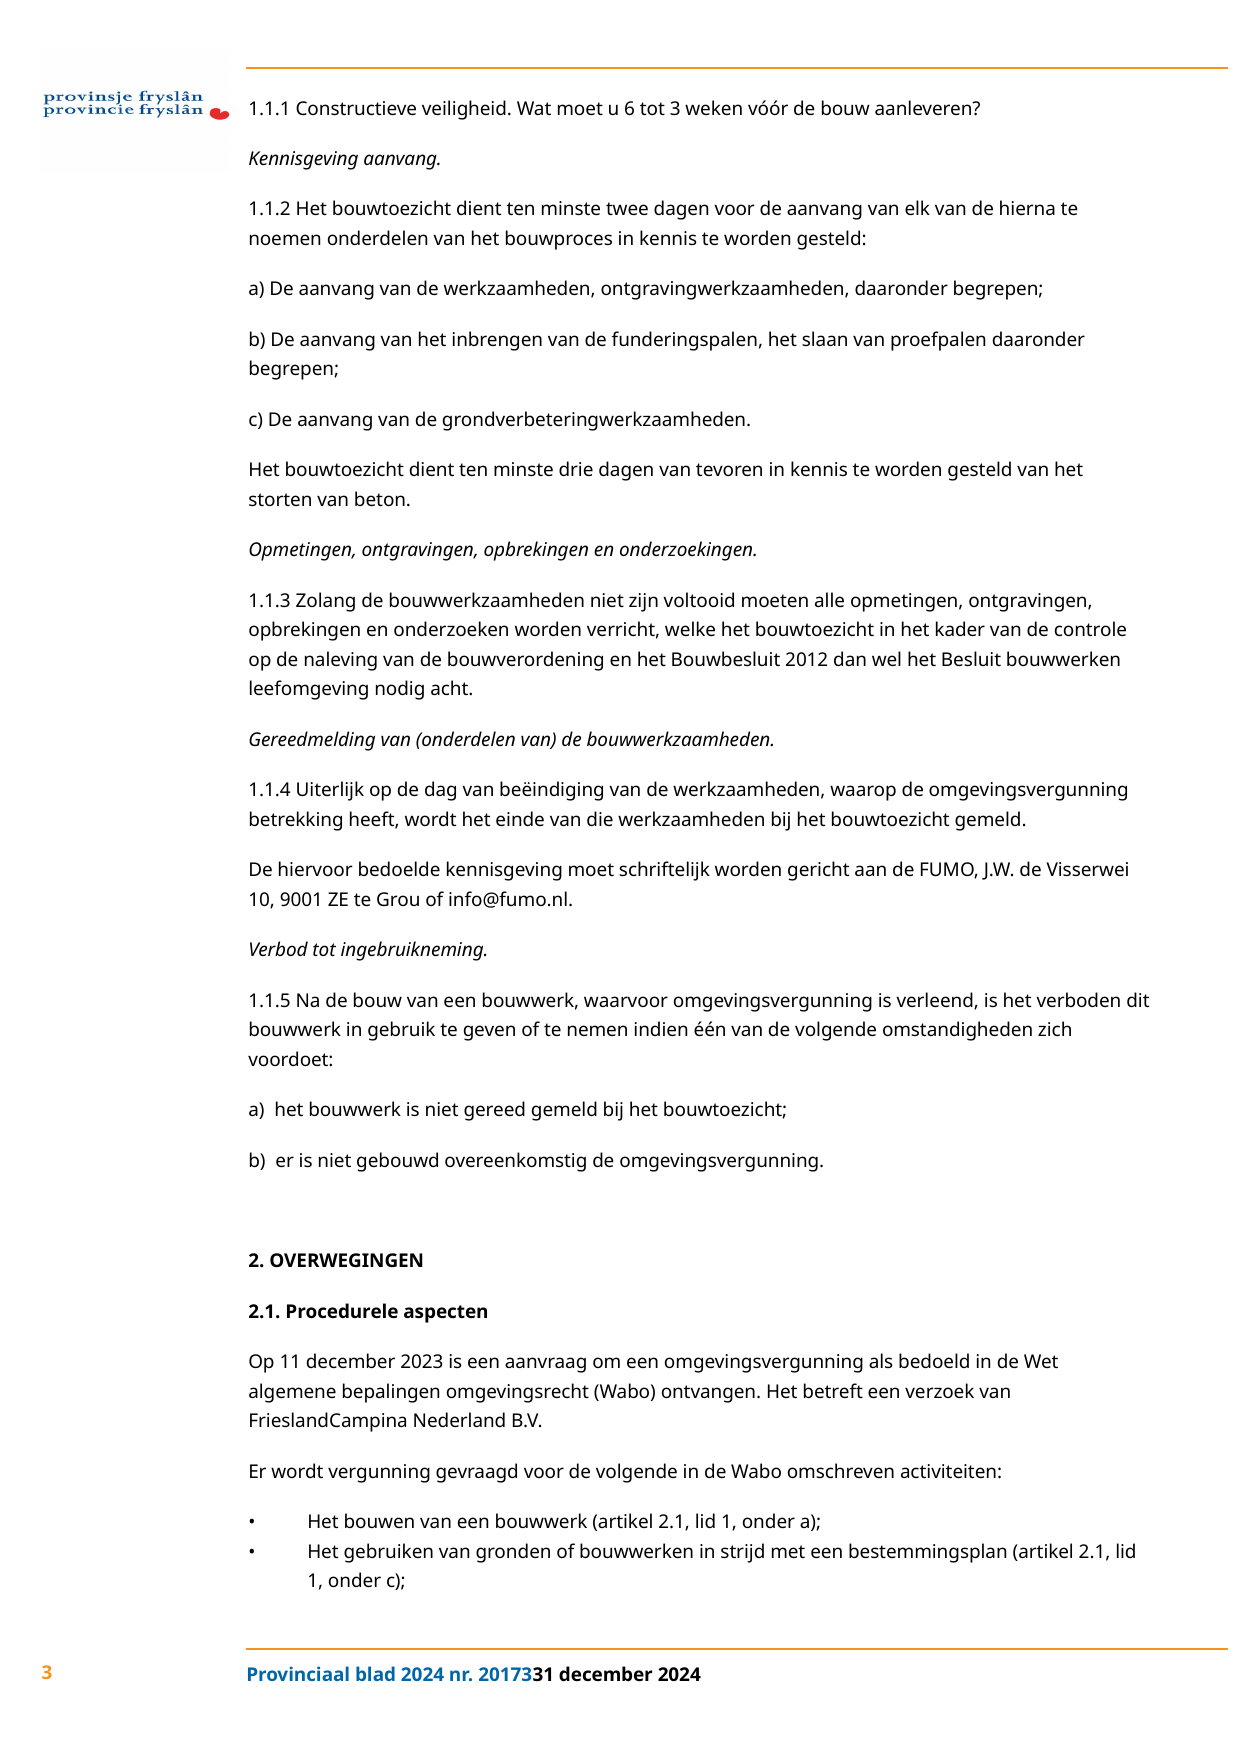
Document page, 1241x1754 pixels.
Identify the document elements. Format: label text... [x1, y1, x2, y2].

text 1.1.2 Het bouwtoezicht dient ten minste twee dagen voor de aanvang van elk van de hierna te noemen onderdelen van het bouwproces in kennis te worden gesteld: [248, 196, 1152, 251]
list Het bouwen van een bouwwerk (artikel 2.1, lid 1, onder a); [248, 1508, 1152, 1534]
text Er wordt vergunning gevraagd voor de volgende in de Wabo omschreven activiteiten: [248, 1458, 1152, 1484]
text Het bouwtoezicht dient ten minste drie dagen van tevoren in kennis te worden gesteld van het storten van beton. [248, 456, 1152, 512]
text 2. OVERWEGINGEN [248, 1248, 1152, 1273]
text 1.1.3 Zolang de bouwwerkzaamheden niet zijn voltooid moeten alle opmetingen, ontgravingen, opbrekingen en onderzoeken worden verricht, welke het bouwtoezicht in het kader van de controle op de naleving van de bouwverordening en het Bouwbesluit 2012 dan wel het Besluit bouwwerken leefomgeving nodig acht. [248, 587, 1152, 701]
text b) De aanvang van het inbrengen van de funderingspalen, het slaan van proefpalen daaronder begrepen; [248, 326, 1152, 381]
text a) De aanvang van de werkzaamheden, ontgravingwerkzaamheden, daaronder begrepen; [248, 276, 1152, 301]
text c) De aanvang van de grondverbeteringwerkzaamheden. [248, 406, 1152, 432]
text Verbod tot ingebruikneming. [248, 936, 1152, 962]
text De hiervoor bedoelde kennisgeving moet schriftelijk worden gericht aan de FUMO, J.W. de Visserwei 10, 9001 ZE te Grou of info@fumo.nl. [248, 856, 1152, 912]
text 2.1. Procedurele aspecten [248, 1298, 1152, 1324]
text Opmetingen, ontgravingen, opbrekingen en onderzoekingen. [248, 536, 1152, 562]
text Op 11 december 2023 is een aanvraag om een omgevingsvergunning als bedoeld in de Wet algemene bepalingen omgevingsrecht (Wabo) ontvangen. Het betreft een verzoek van FrieslandCampina Nederland B.V. [248, 1348, 1152, 1433]
text a) het bouwwerk is niet gereed gemeld bij het bouwtoezicht; [248, 1096, 1152, 1122]
text Kennisgeving aanvang. [248, 145, 1152, 171]
picture [41, 47, 231, 172]
text 1.1.1 Constructieve veiligheid. Wat moet u 6 tot 3 weken vóór de bouw aanleveren? [248, 95, 1152, 121]
text b) er is niet gebouwd overeenkomstig de omgevingsvergunning. [248, 1147, 1152, 1173]
text 1.1.4 Uiterlijk op de dag van beëindiging van de werkzaamheden, waarop de omgevingsvergunning betrekking heeft, wordt het einde van die werkzaamheden bij het bouwtoezicht gemeld. [248, 776, 1152, 832]
list Het gebruiken van gronden of bouwwerken in strijd met een bestemmingsplan (artikel 2.1, lid 1, onder c); [248, 1538, 1152, 1593]
text Gereedmelding van (onderdelen van) de bouwwerkzaamheden. [248, 726, 1152, 752]
text 1.1.5 Na de bouw van een bouwwerk, waarvoor omgevingsvergunning is verleend, is het verboden dit bouwwerk in gebruik te geven of te nemen indien één van de volgende omstandigheden zich voordoet: [248, 987, 1152, 1072]
